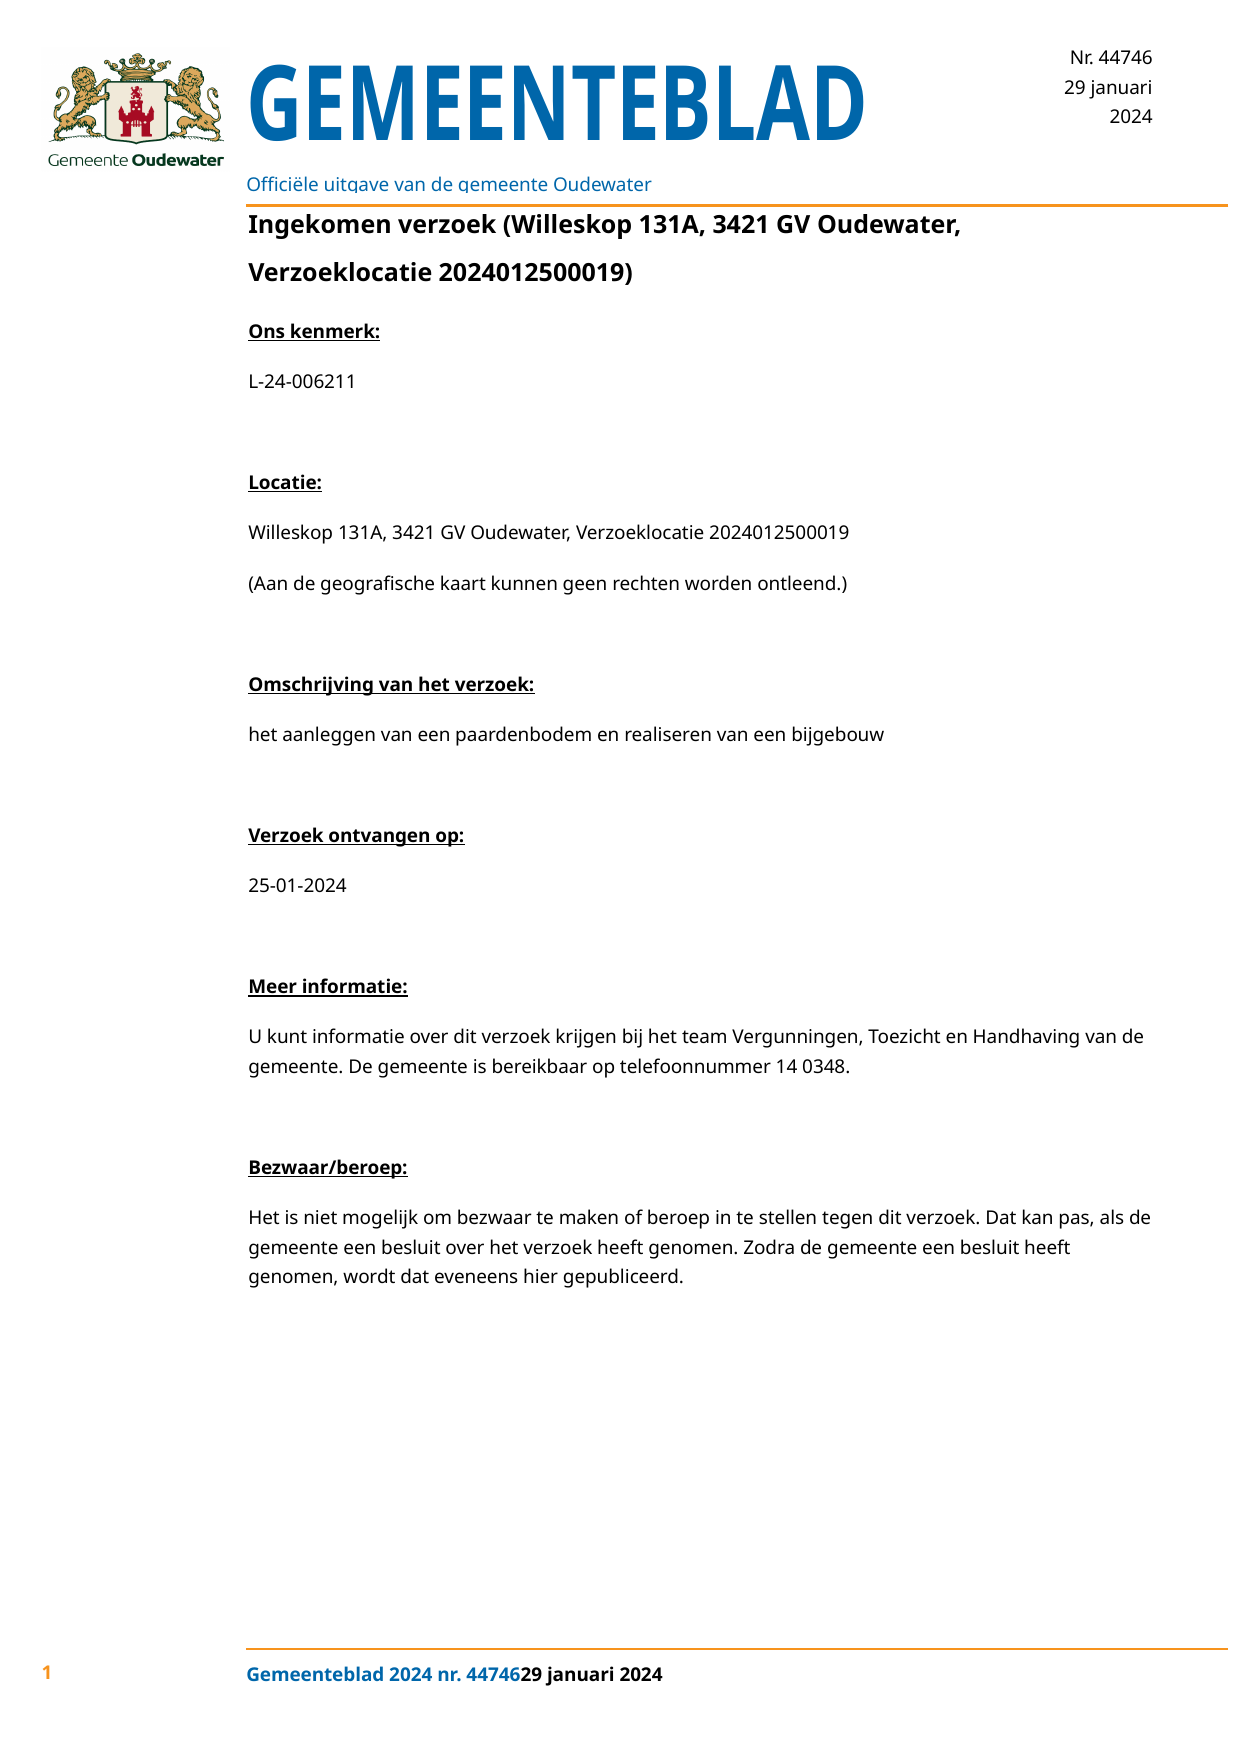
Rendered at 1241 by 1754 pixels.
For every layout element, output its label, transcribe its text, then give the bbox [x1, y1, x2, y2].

text 25-01-2024 [248, 872, 1152, 898]
text Verzoek ontvangen op: [248, 822, 1152, 848]
text (Aan de geografische kaart kunnen geen rechten worden ontleend.) [248, 570, 1152, 596]
text Het is niet mogelijk om bezwaar te maken of beroep in te stellen tegen dit verzoek. Dat kan pas, als de gemeente een besluit over het verzoek heeft genomen. Zodra de gemeente een besluit heeft genomen, wordt dat eveneens hier gepubliceerd. [248, 1204, 1152, 1289]
text Ingekomen verzoek (Willeskop 131A, 3421 GV Oudewater, Verzoeklocatie 2024012500019) [248, 207, 1152, 288]
text Locatie: [248, 469, 1152, 495]
text het aanleggen van een paardenbodem en realiseren van een bijgebouw [248, 721, 1152, 747]
text U kunt informatie over dit verzoek krijgen bij het team Vergunningen, Toezicht en Handhaving van de gemeente. De gemeente is bereikbaar op telefoonnummer 14 0348. [248, 1024, 1152, 1079]
text Willeskop 131A, 3421 GV Oudewater, Verzoeklocatie 2024012500019 [248, 519, 1152, 545]
text L-24-006211 [248, 368, 1152, 394]
text Meer informatie: [248, 973, 1152, 999]
text Ons kenmerk: [248, 318, 1152, 344]
text Bezwaar/beroep: [248, 1154, 1152, 1180]
picture [41, 47, 231, 172]
text Omschrijving van het verzoek: [248, 671, 1152, 697]
